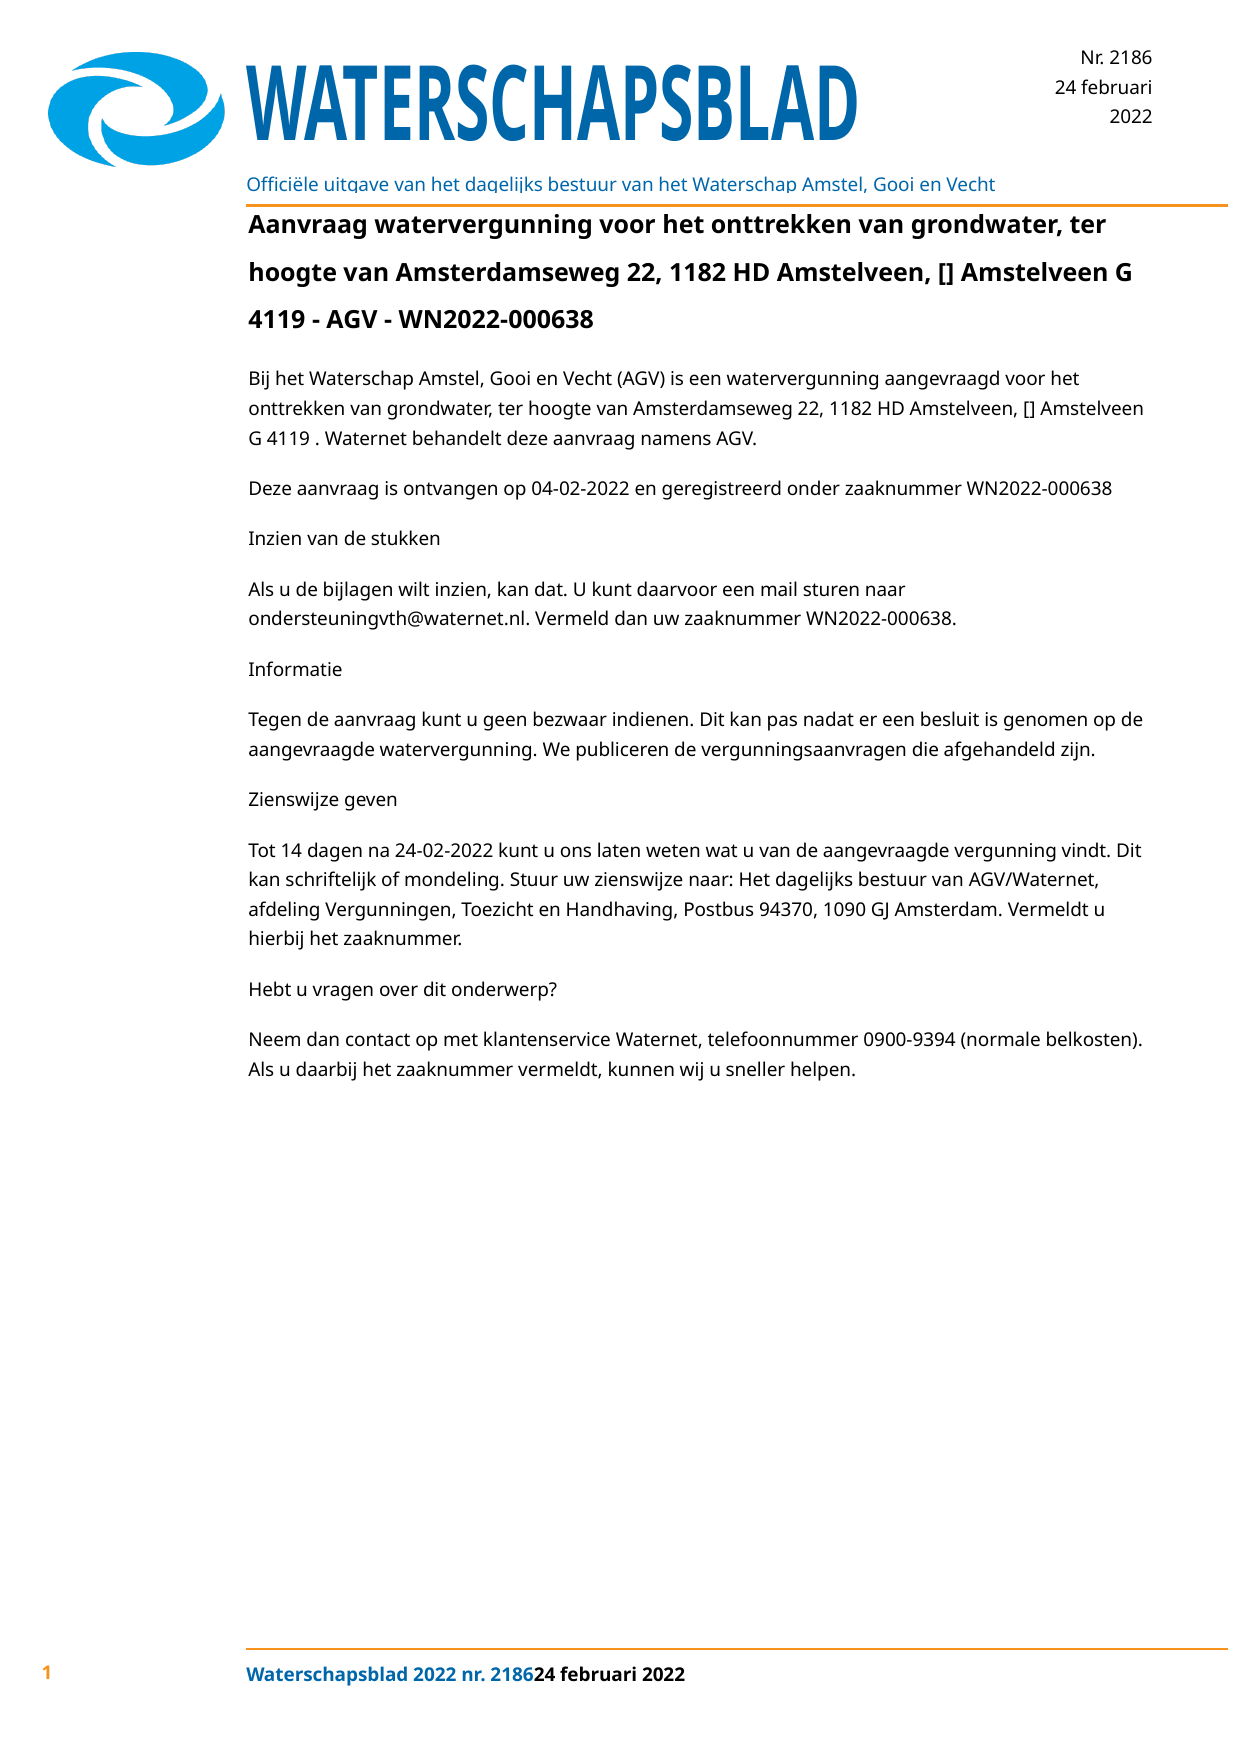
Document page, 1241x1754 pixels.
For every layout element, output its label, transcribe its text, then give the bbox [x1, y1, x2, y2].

picture [41, 47, 231, 172]
text Tegen de aanvraag kunt u geen bezwaar indienen. Dit kan pas nadat er een besluit is genomen op de aangevraagde watervergunning. We publiceren de vergunningsaanvragen die afgehandeld zijn. [248, 706, 1152, 762]
text Neem dan contact op met klantenservice Waternet, telefoonnummer 0900-9394 (normale belkosten). Als u daarbij het zaaknummer vermeldt, kunnen wij u sneller helpen. [248, 1026, 1152, 1082]
text Deze aanvraag is ontvangen op 04-02-2022 en geregistreerd onder zaaknummer WN2022-000638 [248, 475, 1152, 501]
text Inzien van de stukken [248, 526, 1152, 551]
text Informatie [248, 656, 1152, 682]
text Als u de bijlagen wilt inzien, kan dat. U kunt daarvoor een mail sturen naar ondersteuningvth@waternet.nl. Vermeld dan uw zaaknummer WN2022-000638. [248, 576, 1152, 631]
text Hebt u vragen over dit onderwerp? [248, 976, 1152, 1002]
text Bij het Waterschap Amstel, Gooi en Vecht (AGV) is een watervergunning aangevraagd voor het onttrekken van grondwater, ter hoogte van Amsterdamseweg 22, 1182 HD Amstelveen, [] Amstelveen G 4119 . Waternet behandelt deze aanvraag namens AGV. [248, 366, 1152, 450]
text Zienswijze geven [248, 786, 1152, 812]
text Tot 14 dagen na 24-02-2022 kunt u ons laten weten wat u van de aangevraagde vergunning vindt. Dit kan schriftelijk of mondeling. Stuur uw zienswijze naar: Het dagelijks bestuur van AGV/Waternet, afdeling Vergunningen, Toezicht en Handhaving, Postbus 94370, 1090 GJ Amsterdam. Vermeldt u hierbij het zaaknummer. [248, 837, 1152, 951]
text Aanvraag watervergunning voor het onttrekken van grondwater, ter hoogte van Amsterdamseweg 22, 1182 HD Amstelveen, [] Amstelveen G 4119 - AGV - WN2022-000638 [248, 207, 1152, 336]
